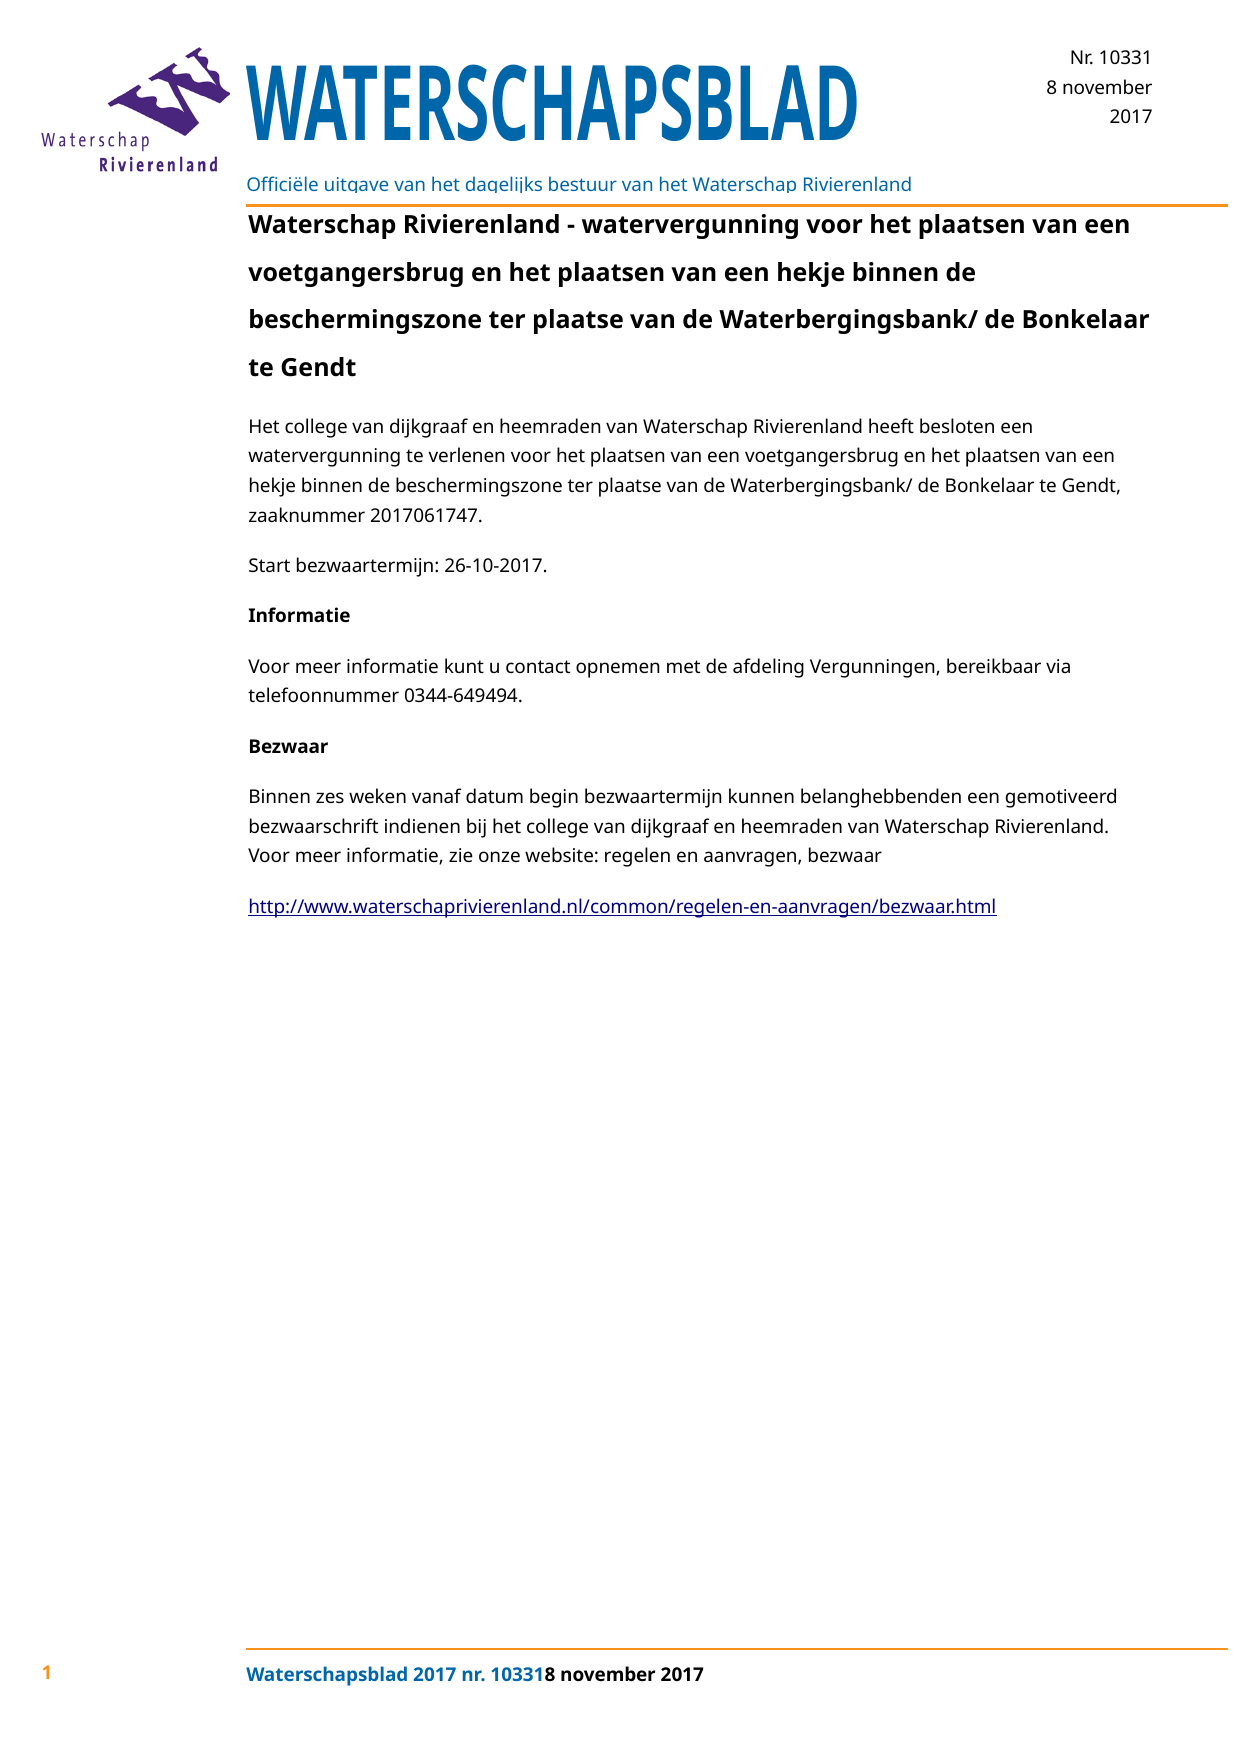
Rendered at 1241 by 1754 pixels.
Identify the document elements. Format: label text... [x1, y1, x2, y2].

text Voor meer informatie kunt u contact opnemen met de afdeling Vergunningen, bereikbaar via telefoonnummer 0344-649494. [248, 653, 1152, 708]
text Informatie [248, 603, 1152, 628]
text Waterschap Rivierenland - watervergunning voor het plaatsen van een voetgangersbrug en het plaatsen van een hekje binnen de beschermingszone ter plaatse van de Waterbergingsbank/ de Bonkelaar te Gendt [248, 207, 1152, 384]
text Het college van dijkgraaf en heemraden van Waterschap Rivierenland heeft besloten een watervergunning te verlenen voor het plaatsen van een voetgangersbrug en het plaatsen van een hekje binnen de beschermingszone ter plaatse van de Waterbergingsbank/ de Bonkelaar te Gendt, zaaknummer 2017061747. [248, 413, 1152, 528]
picture [41, 47, 231, 172]
text Bezwaar [248, 733, 1152, 759]
text http://www.waterschaprivierenland.nl/common/regelen-en-aanvragen/bezwaar.html [248, 893, 1152, 919]
text Start bezwaartermijn: 26-10-2017. [248, 552, 1152, 578]
text Binnen zes weken vanaf datum begin bezwaartermijn kunnen belanghebbenden een gemotiveerd bezwaarschrift indienen bij het college van dijkgraaf en heemraden van Waterschap Rivierenland. Voor meer informatie, zie onze website: regelen en aanvragen, bezwaar [248, 783, 1152, 868]
